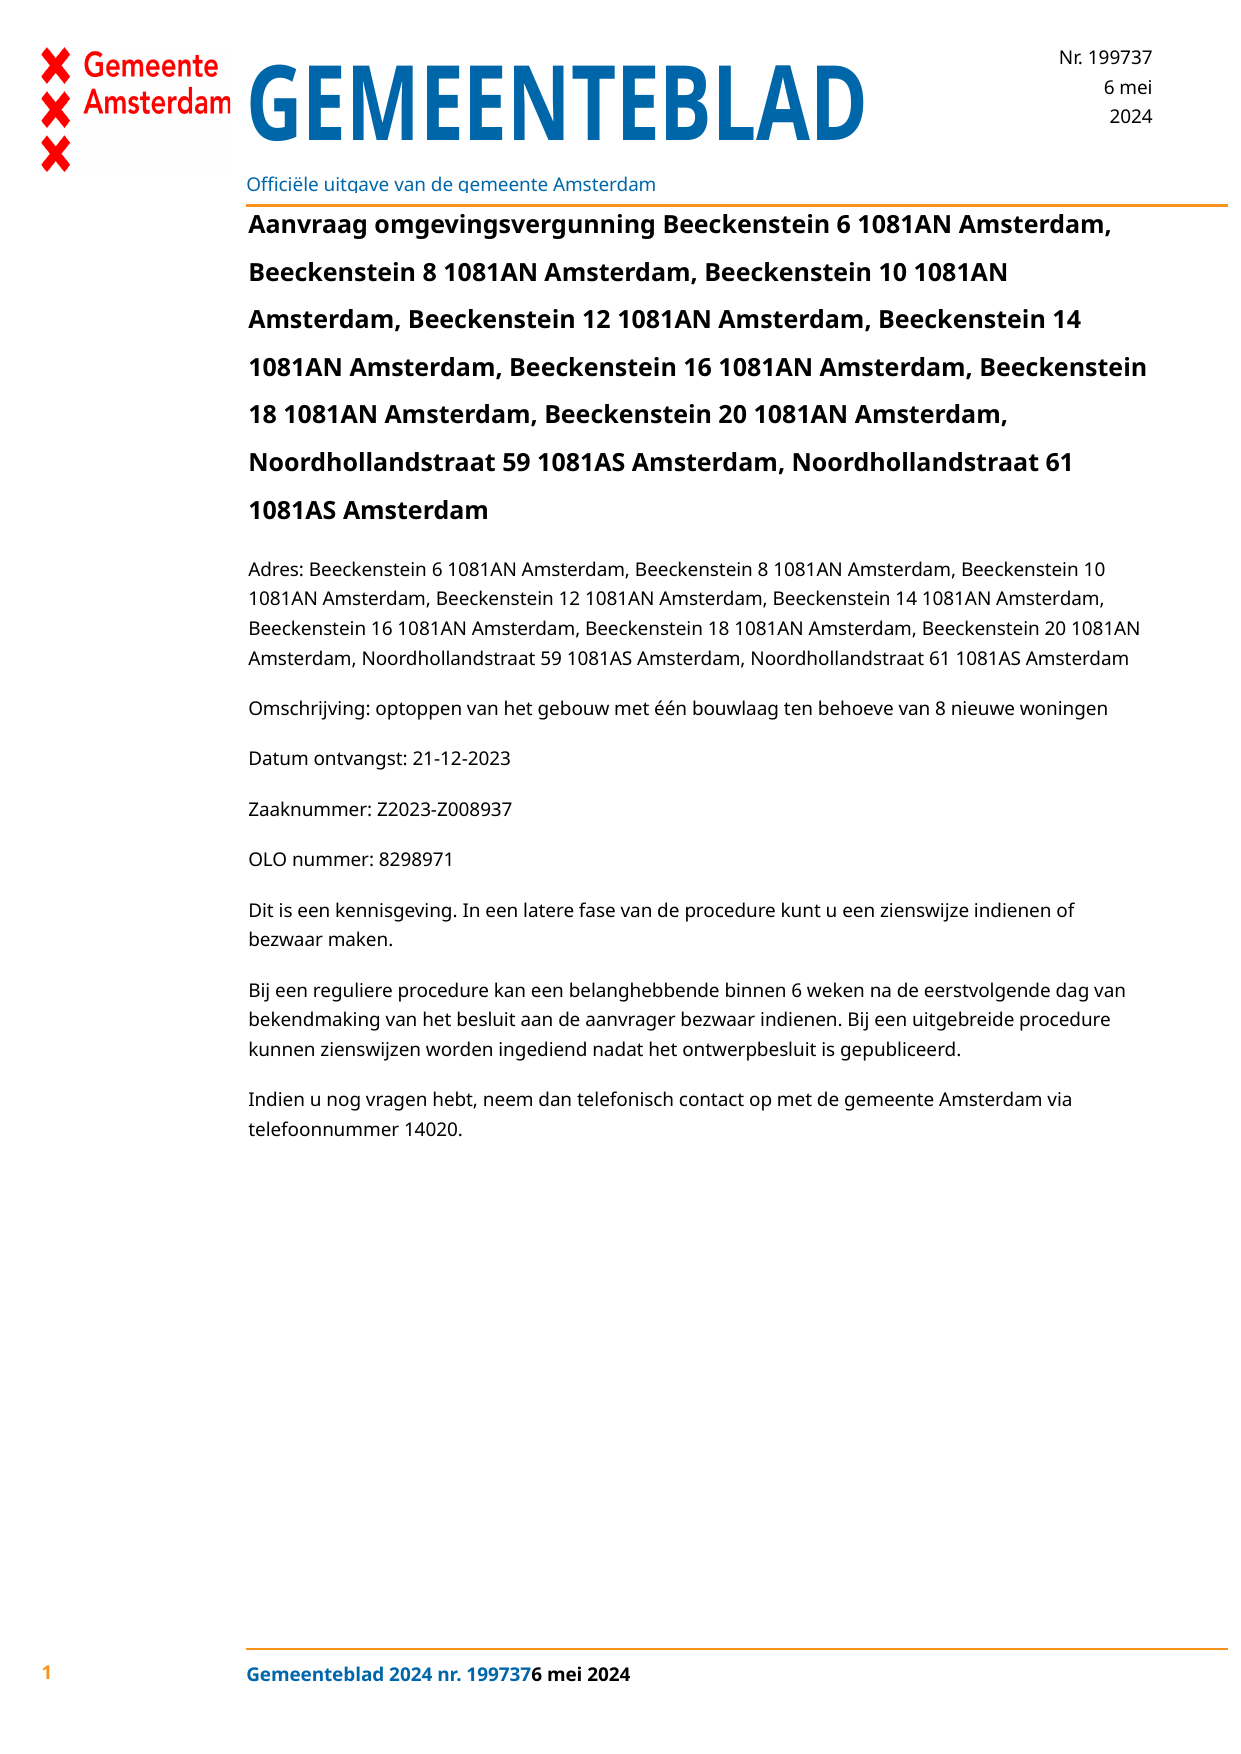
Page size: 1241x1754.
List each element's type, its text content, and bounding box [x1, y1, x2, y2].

text Adres: Beeckenstein 6 1081AN Amsterdam, Beeckenstein 8 1081AN Amsterdam, Beeckenstein 10 1081AN Amsterdam, Beeckenstein 12 1081AN Amsterdam, Beeckenstein 14 1081AN Amsterdam, Beeckenstein 16 1081AN Amsterdam, Beeckenstein 18 1081AN Amsterdam, Beeckenstein 20 1081AN Amsterdam, Noordhollandstraat 59 1081AS Amsterdam, Noordhollandstraat 61 1081AS Amsterdam [248, 556, 1152, 670]
text Omschrijving: optoppen van het gebouw met één bouwlaag ten behoeve van 8 nieuwe woningen [248, 695, 1152, 721]
text Zaaknummer: Z2023-Z008937 [248, 796, 1152, 822]
picture [41, 47, 231, 172]
text Aanvraag omgevingsvergunning Beeckenstein 6 1081AN Amsterdam, Beeckenstein 8 1081AN Amsterdam, Beeckenstein 10 1081AN Amsterdam, Beeckenstein 12 1081AN Amsterdam, Beeckenstein 14 1081AN Amsterdam, Beeckenstein 16 1081AN Amsterdam, Beeckenstein 18 1081AN Amsterdam, Beeckenstein 20 1081AN Amsterdam, Noordhollandstraat 59 1081AS Amsterdam, Noordhollandstraat 61 1081AS Amsterdam [248, 207, 1152, 526]
text Datum ontvangst: 21-12-2023 [248, 746, 1152, 771]
text Indien u nog vragen hebt, neem dan telefonisch contact op met de gemeente Amsterdam via telefoonnummer 14020. [248, 1086, 1152, 1142]
text OLO nummer: 8298971 [248, 846, 1152, 872]
text Dit is een kennisgeving. In een latere fase van de procedure kunt u een zienswijze indienen of bezwaar maken. [248, 897, 1152, 952]
text Bij een reguliere procedure kan een belanghebbende binnen 6 weken na de eerstvolgende dag van bekendmaking van het besluit aan de aanvrager bezwaar indienen. Bij een uitgebreide procedure kunnen zienswijzen worden ingediend nadat het ontwerpbesluit is gepubliceerd. [248, 977, 1152, 1062]
